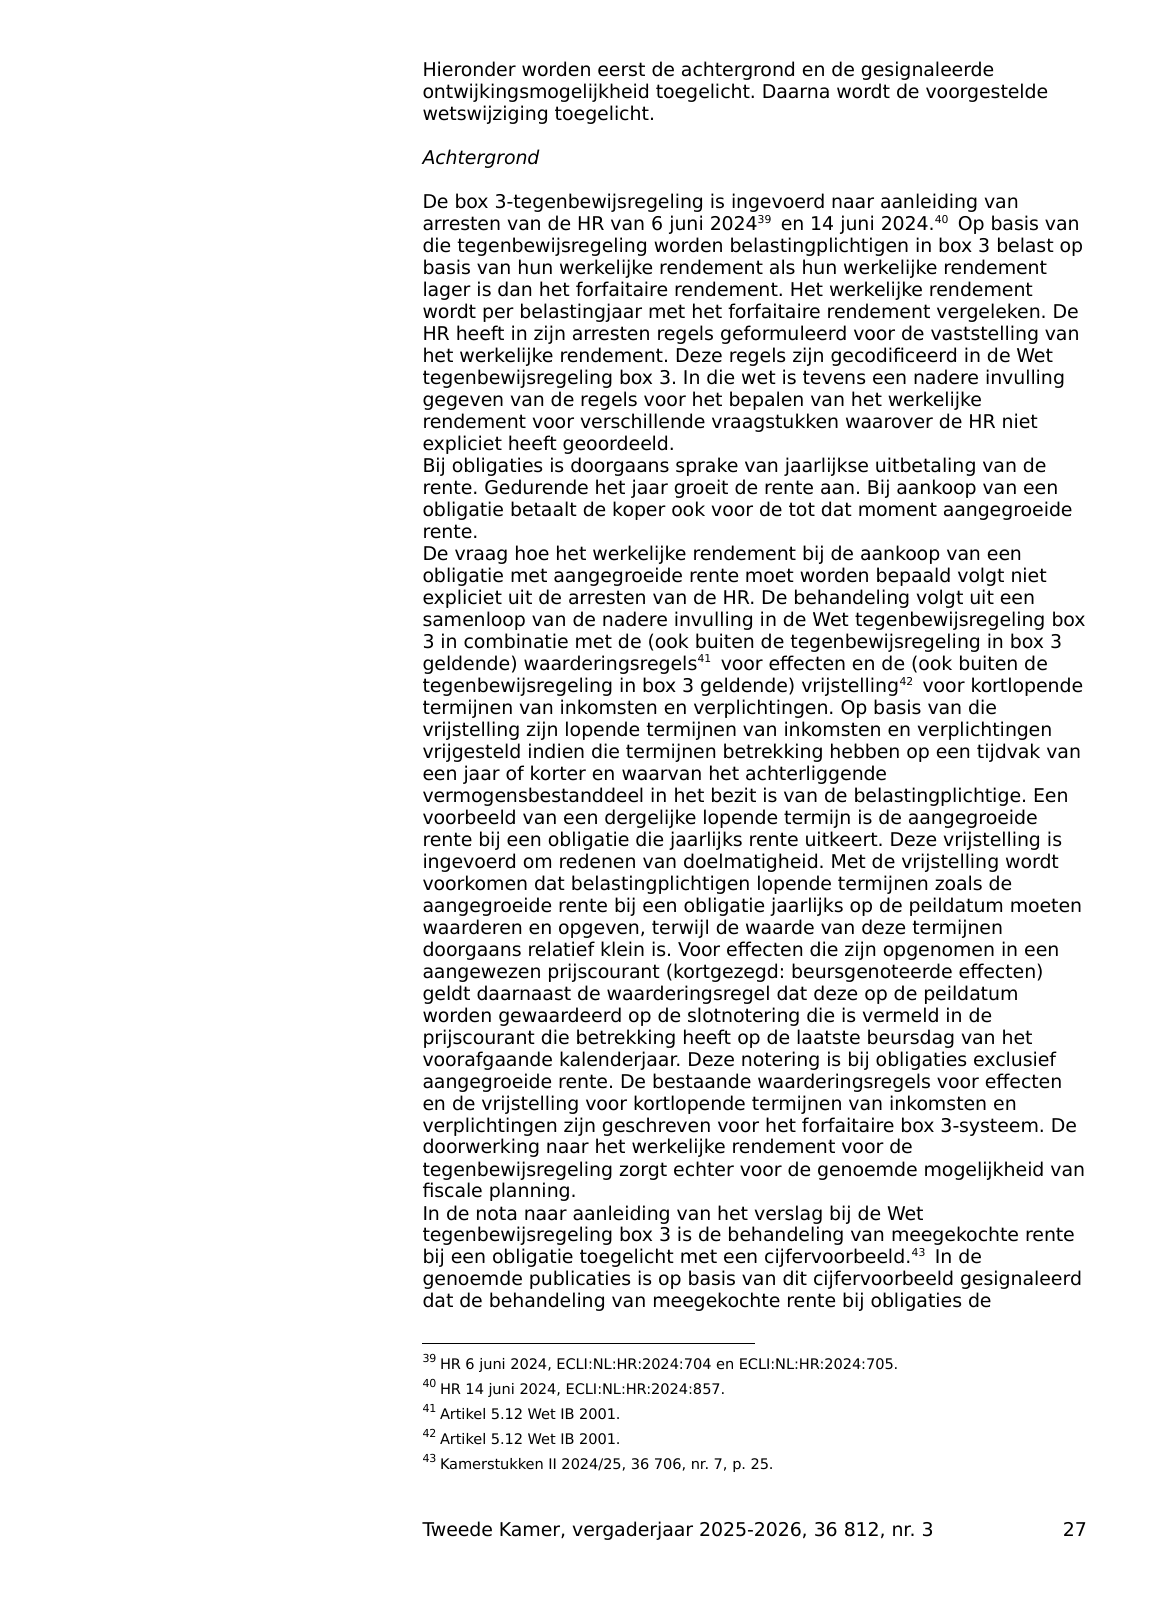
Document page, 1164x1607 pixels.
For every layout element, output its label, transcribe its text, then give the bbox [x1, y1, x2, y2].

text De box 3-tegenbewijsregeling is ingevoerd naar aanleiding van arresten van de HR van 6 juni 2024 en 14 juni 2024. Op basis van die tegenbewijsregeling worden belastingplichtigen in box 3 belast op basis van hun werkelijke rendement als hun werkelijke rendement lager is dan het forfaitaire rendement. Het werkelijke rendement wordt per belastingjaar met het forfaitaire rendement vergeleken. De HR heeft in zijn arresten regels geformuleerd voor de vaststelling van het werkelijke rendement. Deze regels zijn gecodificeerd in de Wet tegenbewijsregeling box 3. In die wet is tevens een nadere invulling gegeven van de regels voor het bepalen van het werkelijke rendement voor verschillende vraagstukken waarover de HR niet expliciet heeft geoordeeld. [422, 191, 1087, 455]
text In de nota naar aanleiding van het verslag bij de Wet tegenbewijsregeling box 3 is de behandeling van meegekochte rente bij een obligatie toegelicht met een cijfervoorbeeld. In de genoemde publicaties is op basis van dit cijfervoorbeeld gesignaleerd dat de behandeling van meegekochte rente bij obligaties de [422, 1202, 1087, 1312]
text Bij obligaties is doorgaans sprake van jaarlijkse uitbetaling van de rente. Gedurende het jaar groeit de rente aan. Bij aankoop van een obligatie betaalt de koper ook voor de tot dat moment aangegroeide rente. [422, 455, 1087, 543]
text HR 6 juni 2024, ECLI:NL:HR:2024:704 en ECLI:NL:HR:2024:705. [422, 1352, 1087, 1374]
text HR 14 juni 2024, ECLI:NL:HR:2024:857. [422, 1377, 1087, 1399]
text Artikel 5.12 Wet IB 2001. [422, 1402, 1087, 1424]
text Kamerstukken II 2024/25, 36 706, nr. 7, p. 25. [422, 1452, 1087, 1474]
text Hieronder worden eerst de achtergrond en de gesignaleerde ontwijkingsmogelijkheid toegelicht. Daarna wordt de voorgestelde wetswijziging toegelicht. [422, 59, 1087, 125]
text De vraag hoe het werkelijke rendement bij de aankoop van een obligatie met aangegroeide rente moet worden bepaald volgt niet expliciet uit de arresten van de HR. De behandeling volgt uit een samenloop van de nadere invulling in de Wet tegenbewijsregeling box 3 in combinatie met de (ook buiten de tegenbewijsregeling in box 3 geldende) waarderingsregels voor effecten en de (ook buiten de tegenbewijsregeling in box 3 geldende) vrijstelling voor kortlopende termijnen van inkomsten en verplichtingen. Op basis van die vrijstelling zijn lopende termijnen van inkomsten en verplichtingen vrijgesteld indien die termijnen betrekking hebben op een tijdvak van een jaar of korter en waarvan het achterliggende vermogensbestanddeel in het bezit is van de belastingplichtige. Een voorbeeld van een dergelijke lopende termijn is de aangegroeide rente bij een obligatie die jaarlijks rente uitkeert. Deze vrijstelling is ingevoerd om redenen van doelmatigheid. Met de vrijstelling wordt voorkomen dat belastingplichtigen lopende termijnen zoals de aangegroeide rente bij een obligatie jaarlijks op de peildatum moeten waarderen en opgeven, terwijl de waarde van deze termijnen doorgaans relatief klein is. Voor effecten die zijn opgenomen in een aangewezen prijscourant (kortgezegd: beursgenoteerde effecten) geldt daarnaast de waarderingsregel dat deze op de peildatum worden gewaardeerd op de slotnotering die is vermeld in de prijscourant die betrekking heeft op de laatste beursdag van het voorafgaande kalenderjaar. Deze notering is bij obligaties exclusief aangegroeide rente. De bestaande waarderingsregels voor effecten en de vrijstelling voor kortlopende termijnen van inkomsten en verplichtingen zijn geschreven voor het forfaitaire box 3-systeem. De doorwerking naar het werkelijke rendement voor de tegenbewijsregeling zorgt echter voor de genoemde mogelijkheid van fiscale planning. [422, 543, 1087, 1202]
subtitle Achtergrond [422, 147, 1087, 169]
text Artikel 5.12 Wet IB 2001. [422, 1427, 1087, 1449]
